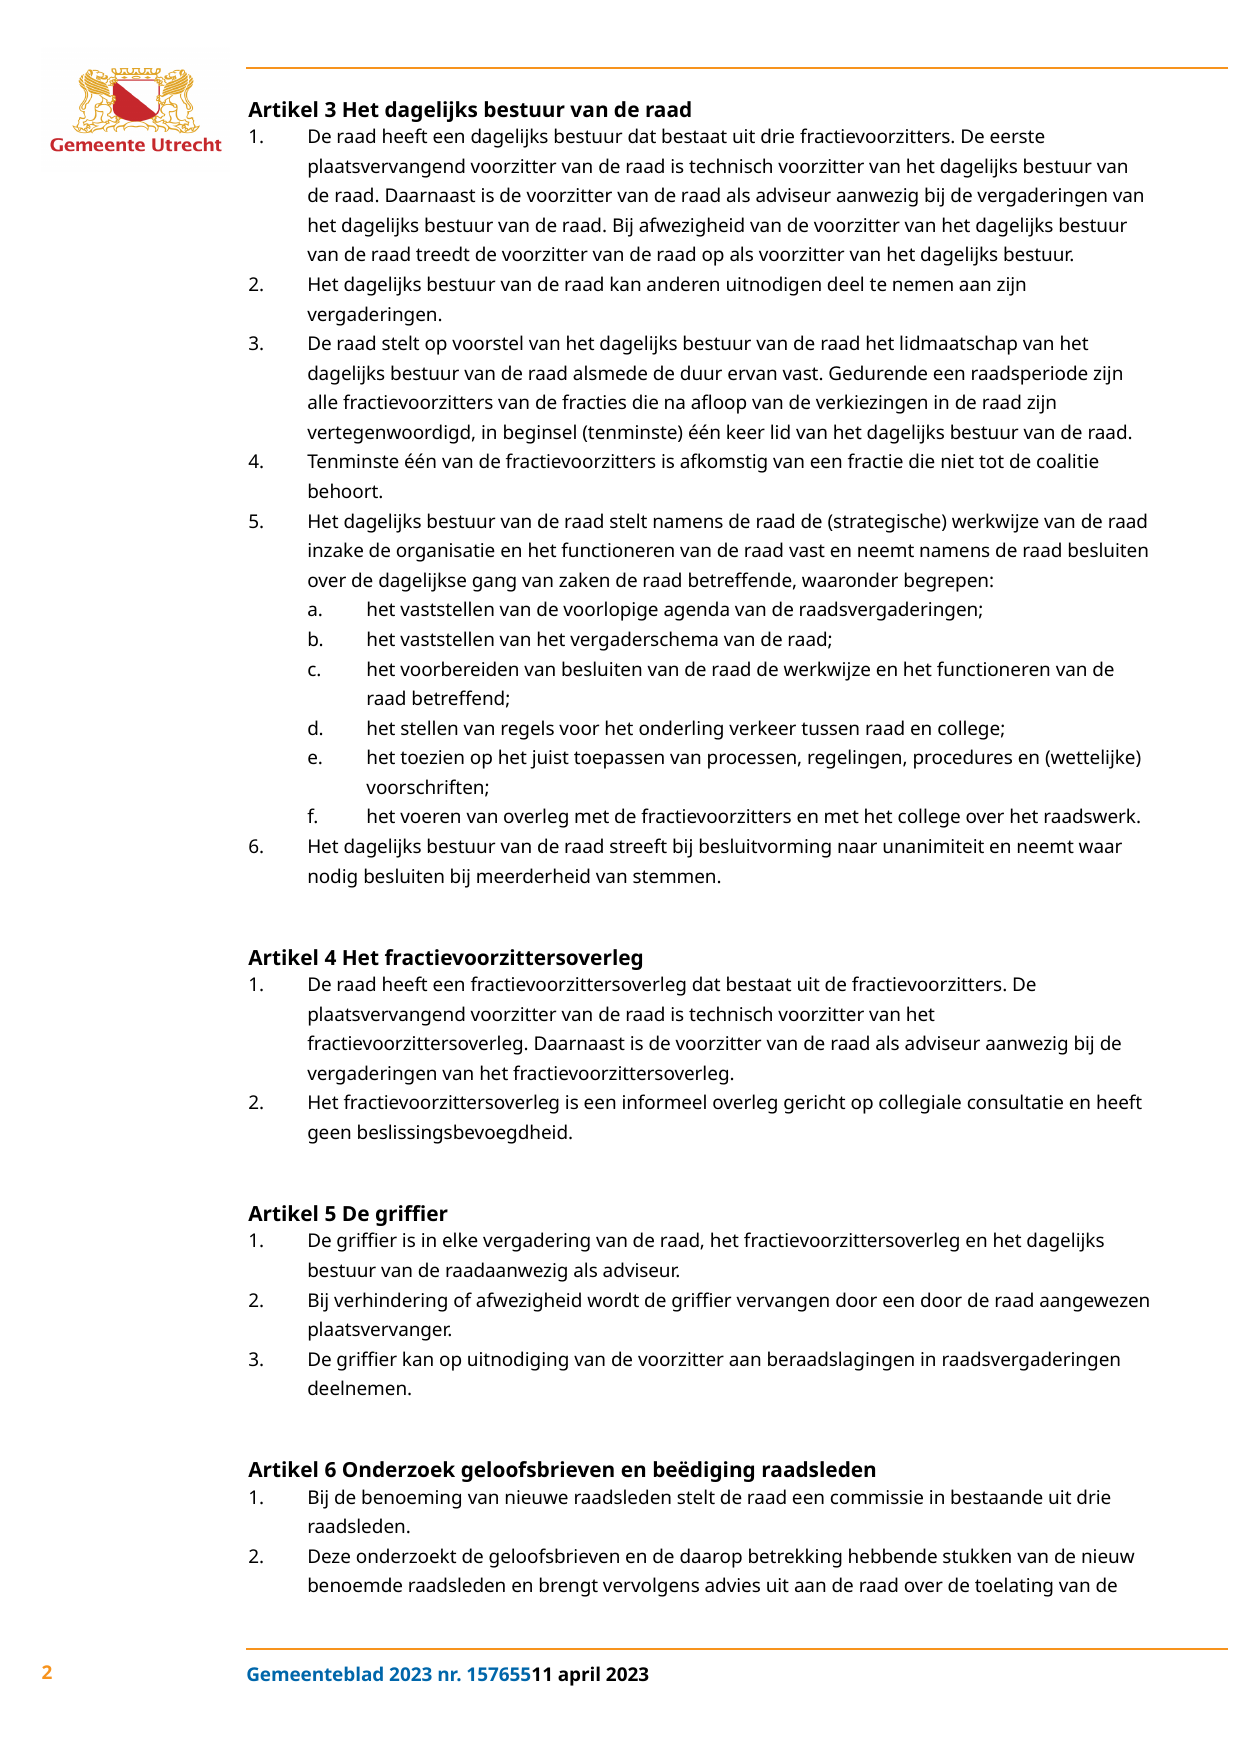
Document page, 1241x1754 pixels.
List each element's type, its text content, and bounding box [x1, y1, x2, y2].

list het stellen van regels voor het onderling verkeer tussen raad en college; [307, 715, 1152, 741]
list De raad heeft een fractievoorzittersoverleg dat bestaat uit de fractievoorzitters. De plaatsvervangend voorzitter van de raad is technisch voorzitter van het fractievoorzittersoverleg. Daarnaast is de voorzitter van de raad als adviseur aanwezig bij de vergaderingen van het fractievoorzittersoverleg. [248, 971, 1152, 1086]
list Bij verhindering of afwezigheid wordt de griffier vervangen door een door de raad aangewezen plaatsvervanger. [248, 1287, 1152, 1342]
list het vaststellen van de voorlopige agenda van de raadsvergaderingen; [307, 597, 1152, 622]
list Tenminste één van de fractievoorzitters is afkomstig van een fractie die niet tot de coalitie behoort. [248, 449, 1152, 504]
text Artikel 5 De griffier [248, 1199, 1152, 1228]
list het voeren van overleg met de fractievoorzitters en met het college over het raadswerk. [307, 804, 1152, 829]
list Het dagelijks bestuur van de raad kan anderen uitnodigen deel te nemen aan zijn vergaderingen. [248, 271, 1152, 326]
text Artikel 6 Onderzoek geloofsbrieven en beëdiging raadsleden [248, 1456, 1152, 1484]
text Artikel 4 Het fractievoorzittersoverleg [248, 943, 1152, 971]
picture [41, 47, 231, 172]
list Deze onderzoekt de geloofsbrieven en de daarop betrekking hebbende stukken van de nieuw benoemde raadsleden en brengt vervolgens advies uit aan de raad over de toelating van de [248, 1543, 1152, 1598]
list De raad stelt op voorstel van het dagelijks bestuur van de raad het lidmaatschap van het dagelijks bestuur van de raad alsmede de duur ervan vast. Gedurende een raadsperiode zijn alle fractievoorzitters van de fracties die na afloop van de verkiezingen in de raad zijn vertegenwoordigd, in beginsel (tenminste) één keer lid van het dagelijks bestuur van de raad. [248, 330, 1152, 445]
list Het fractievoorzittersoverleg is een informeel overleg gericht op collegiale consultatie en heeft geen beslissingsbevoegdheid. [248, 1089, 1152, 1145]
list het vaststellen van het vergaderschema van de raad; [307, 626, 1152, 652]
list De raad heeft een dagelijks bestuur dat bestaat uit drie fractievoorzitters. De eerste plaatsvervangend voorzitter van de raad is technisch voorzitter van het dagelijks bestuur van de raad. Daarnaast is de voorzitter van de raad als adviseur aanwezig bij de vergaderingen van het dagelijks bestuur van de raad. Bij afwezigheid van de voorzitter van het dagelijks bestuur van de raad treedt de voorzitter van de raad op als voorzitter van het dagelijks bestuur. [248, 123, 1152, 267]
list De griffier is in elke vergadering van de raad, het fractievoorzittersoverleg en het dagelijks bestuur van de raadaanwezig als adviseur. [248, 1228, 1152, 1283]
list De griffier kan op uitnodiging van de voorzitter aan beraadslagingen in raadsvergaderingen deelnemen. [248, 1346, 1152, 1401]
list Het dagelijks bestuur van de raad stelt namens de raad de (strategische) werkwijze van de raad inzake de organisatie en het functioneren van de raad vast en neemt namens de raad besluiten over de dagelijkse gang van zaken de raad betreffende, waaronder begrepen: [248, 508, 1152, 593]
list Bij de benoeming van nieuwe raadsleden stelt de raad een commissie in bestaande uit drie raadsleden. [248, 1484, 1152, 1539]
text Artikel 3 Het dagelijks bestuur van de raad [248, 95, 1152, 123]
list Het dagelijks bestuur van de raad streeft bij besluitvorming naar unanimiteit en neemt waar nodig besluiten bij meerderheid van stemmen. [248, 833, 1152, 888]
list het voorbereiden van besluiten van de raad de werkwijze en het functioneren van de raad betreffend; [307, 656, 1152, 711]
list het toezien op het juist toepassen van processen, regelingen, procedures en (wettelijke) voorschriften; [307, 744, 1152, 800]
